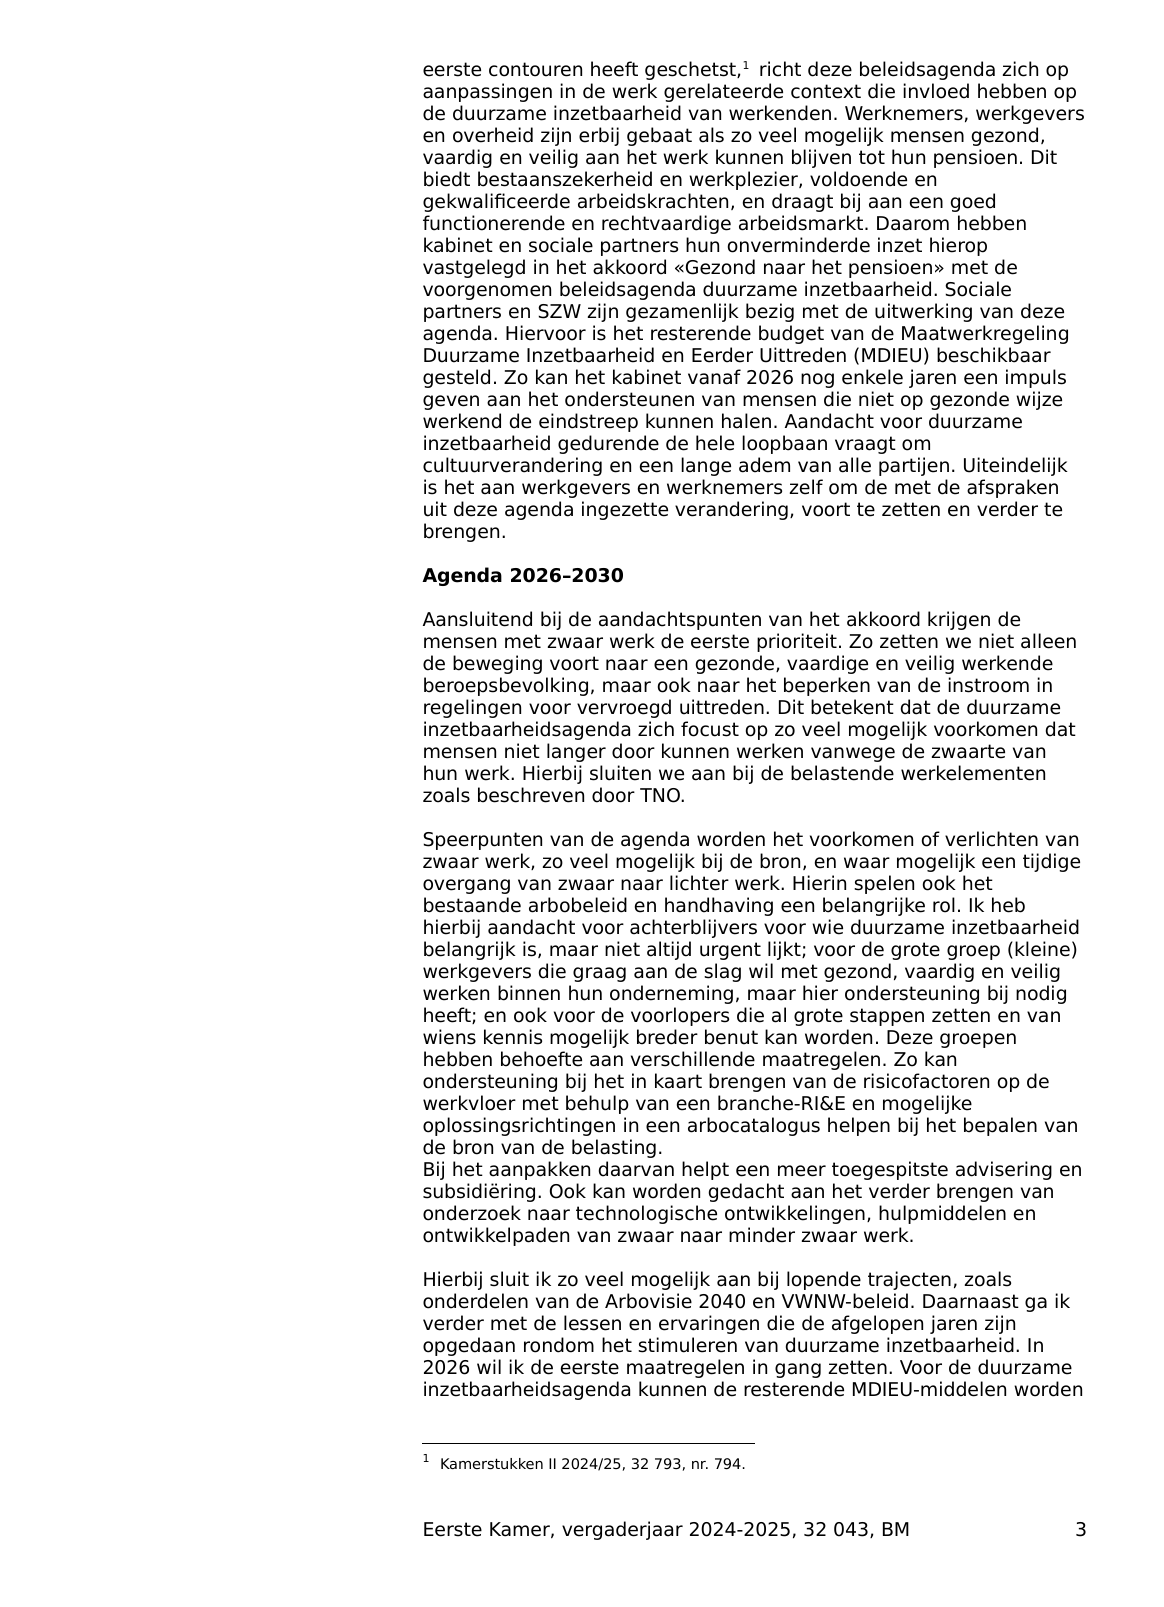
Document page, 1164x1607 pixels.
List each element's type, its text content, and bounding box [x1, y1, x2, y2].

text Bij het aanpakken daarvan helpt een meer toegespitste advisering en subsidiëring. Ook kan worden gedacht aan het verder brengen van onderzoek naar technologische ontwikkelingen, hulpmiddelen en ontwikkelpaden van zwaar naar minder zwaar werk. [422, 1159, 1087, 1247]
text Aansluitend bij de aandachtspunten van het akkoord krijgen de mensen met zwaar werk de eerste prioriteit. Zo zetten we niet alleen de beweging voort naar een gezonde, vaardige en veilig werkende beroepsbevolking, maar ook naar het beperken van de instroom in regelingen voor vervroegd uittreden. Dit betekent dat de duurzame inzetbaarheidsagenda zich focust op zo veel mogelijk voorkomen dat mensen niet langer door kunnen werken vanwege de zwaarte van hun werk. Hierbij sluiten we aan bij de belastende werkelementen zoals beschreven door TNO. [422, 609, 1087, 807]
text Hierbij sluit ik zo veel mogelijk aan bij lopende trajecten, zoals onderdelen van de Arbovisie 2040 en VWNW-beleid. Daarnaast ga ik verder met de lessen en ervaringen die de afgelopen jaren zijn opgedaan rondom het stimuleren van duurzame inzetbaarheid. In 2026 wil ik de eerste maatregelen in gang zetten. Voor de duurzame inzetbaarheidsagenda kunnen de resterende MDIEU-middelen worden [422, 1269, 1087, 1401]
text Speerpunten van de agenda worden het voorkomen of verlichten van zwaar werk, zo veel mogelijk bij de bron, en waar mogelijk een tijdige overgang van zwaar naar lichter werk. Hierin spelen ook het bestaande arbobeleid en handhaving een belangrijke rol. Ik heb hierbij aandacht voor achterblijvers voor wie duurzame inzetbaarheid belangrijk is, maar niet altijd urgent lijkt; voor de grote groep (kleine) werkgevers die graag aan de slag wil met gezond, vaardig en veilig werken binnen hun onderneming, maar hier ondersteuning bij nodig heeft; en ook voor de voorlopers die al grote stappen zetten en van wiens kennis mogelijk breder benut kan worden. Deze groepen hebben behoefte aan verschillende maatregelen. Zo kan ondersteuning bij het in kaart brengen van de risicofactoren op de werkvloer met behulp van een branche-RI&E en mogelijke oplossingsrichtingen in een arbocatalogus helpen bij het bepalen van de bron van de belasting. [422, 829, 1087, 1159]
text Kamerstukken II 2024/25, 32 793, nr. 794. [422, 1452, 1087, 1474]
text eerste contouren heeft geschetst, richt deze beleidsagenda zich op aanpassingen in de werk gerelateerde context die invloed hebben op de duurzame inzetbaarheid van werkenden. Werknemers, werkgevers en overheid zijn erbij gebaat als zo veel mogelijk mensen gezond, vaardig en veilig aan het werk kunnen blijven tot hun pensioen. Dit biedt bestaanszekerheid en werkplezier, voldoende en gekwalificeerde arbeidskrachten, en draagt bij aan een goed functionerende en rechtvaardige arbeidsmarkt. Daarom hebben kabinet en sociale partners hun onverminderde inzet hierop vastgelegd in het akkoord «Gezond naar het pensioen» met de voorgenomen beleidsagenda duurzame inzetbaarheid. Sociale partners en SZW zijn gezamenlijk bezig met de uitwerking van deze agenda. Hiervoor is het resterende budget van de Maatwerkregeling Duurzame Inzetbaarheid en Eerder Uittreden (MDIEU) beschikbaar gesteld. Zo kan het kabinet vanaf 2026 nog enkele jaren een impuls geven aan het ondersteunen van mensen die niet op gezonde wijze werkend de eindstreep kunnen halen. Aandacht voor duurzame inzetbaarheid gedurende de hele loopbaan vraagt om cultuurverandering en een lange adem van alle partijen. Uiteindelijk is het aan werkgevers en werknemers zelf om de met de afspraken uit deze agenda ingezette verandering, voort te zetten en verder te brengen. [422, 59, 1087, 543]
subtitle Agenda 2026–2030 [422, 565, 1087, 587]
